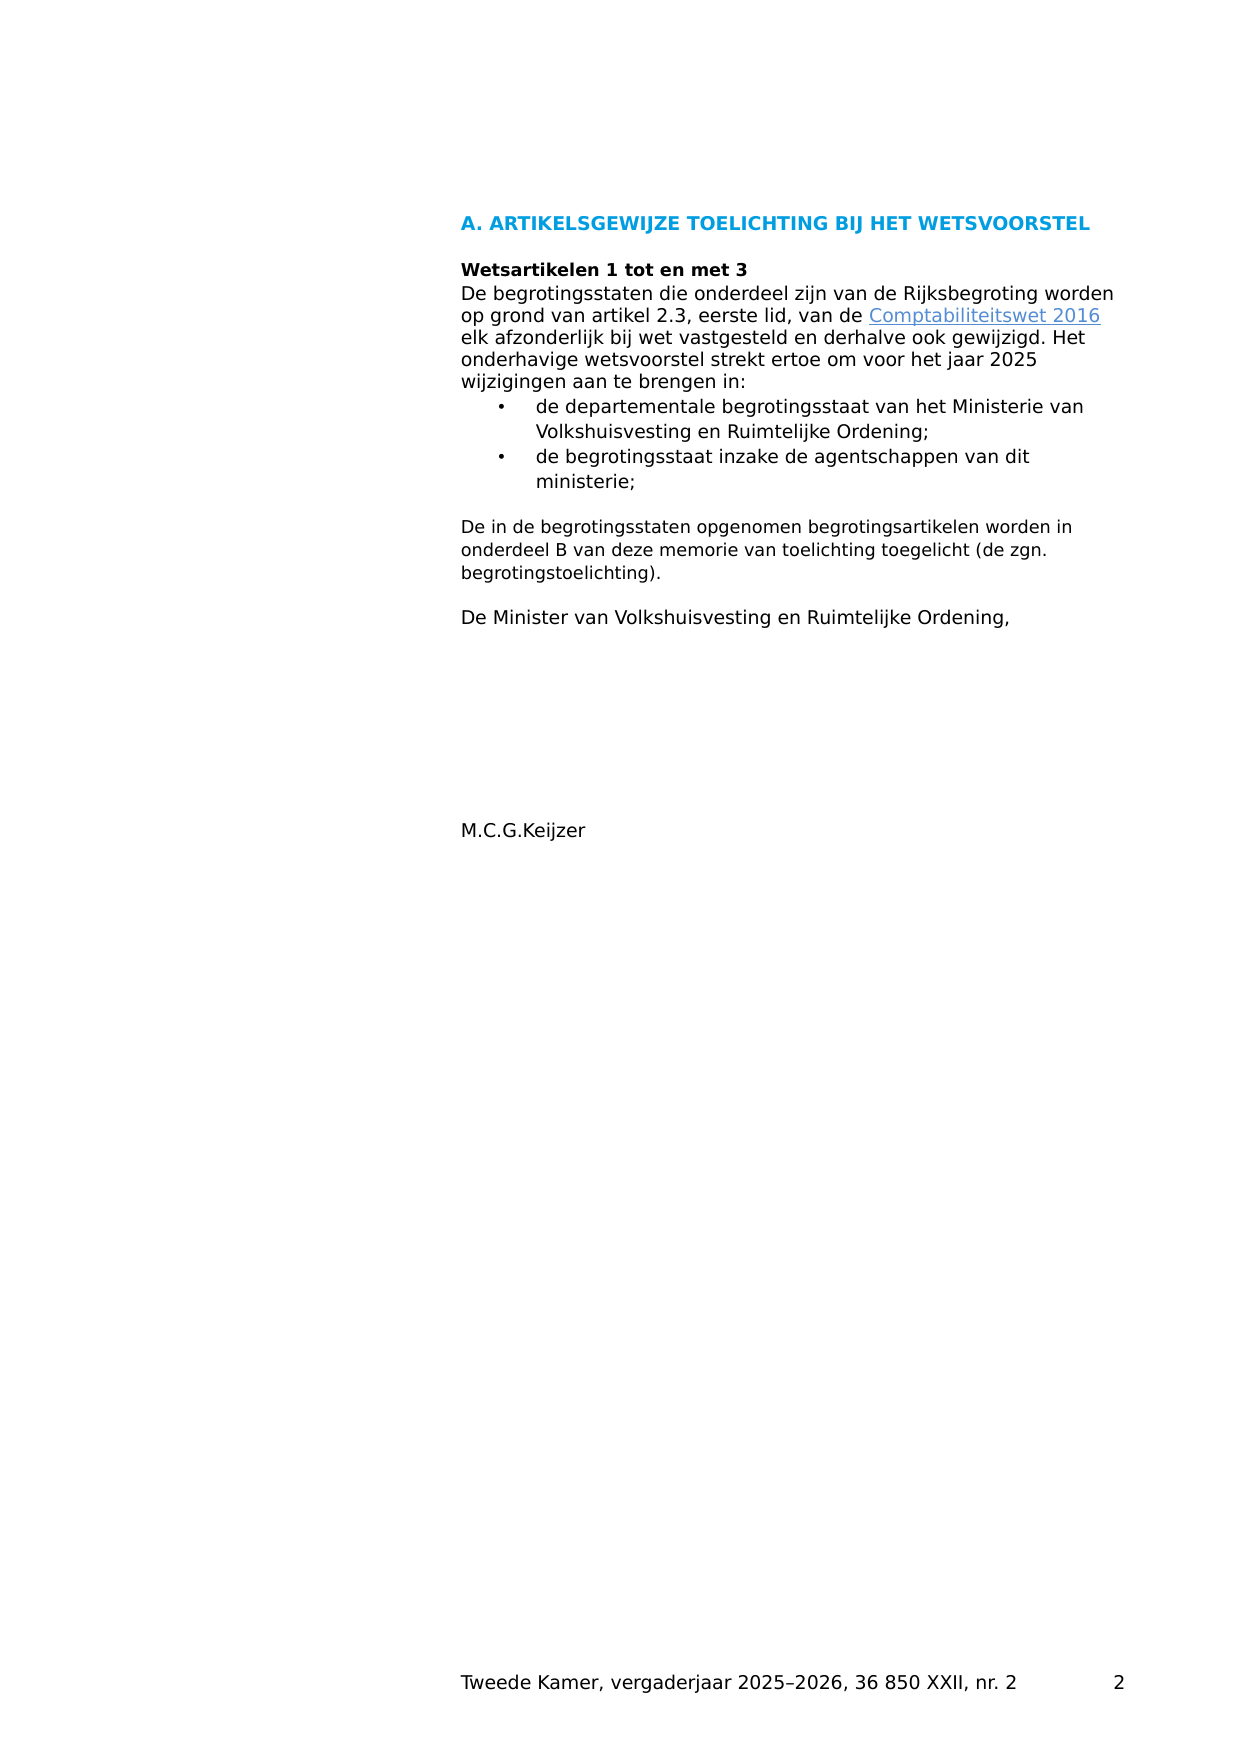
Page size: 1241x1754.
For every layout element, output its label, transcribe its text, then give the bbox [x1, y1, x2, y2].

text M.C.G.Keijzer [461, 819, 1125, 842]
list de begrotingsstaat inzake de agentschappen van dit ministerie; [498, 443, 1125, 493]
list de departementale begrotingsstaat van het Ministerie van Volkshuisvesting en Ruimtelijke Ordening; [498, 393, 1125, 443]
text Wetsartikelen 1 tot en met 3 [461, 258, 1125, 281]
text De begrotingsstaten die onderdeel zijn van de Rijksbegroting worden op grond van artikel 2.3, eerste lid, van de Comptabiliteitswet 2016 elk afzonderlijk bij wet vastgesteld en derhalve ook gewijzigd. Het onderhavige wetsvoorstel strekt ertoe om voor het jaar 2025 wijzigingen aan te brengen in: [461, 283, 1125, 393]
text De in de begrotingsstaten opgenomen begrotingsartikelen worden in onderdeel B van deze memorie van toelichting toegelicht (de zgn. begrotingstoelichting). [461, 515, 1125, 584]
text De Minister van Volkshuisvesting en Ruimtelijke Ordening, [461, 607, 1125, 629]
title A. ARTIKELSGEWIJZE TOELICHTING BIJ HET WETSVOORSTEL [461, 213, 1125, 235]
